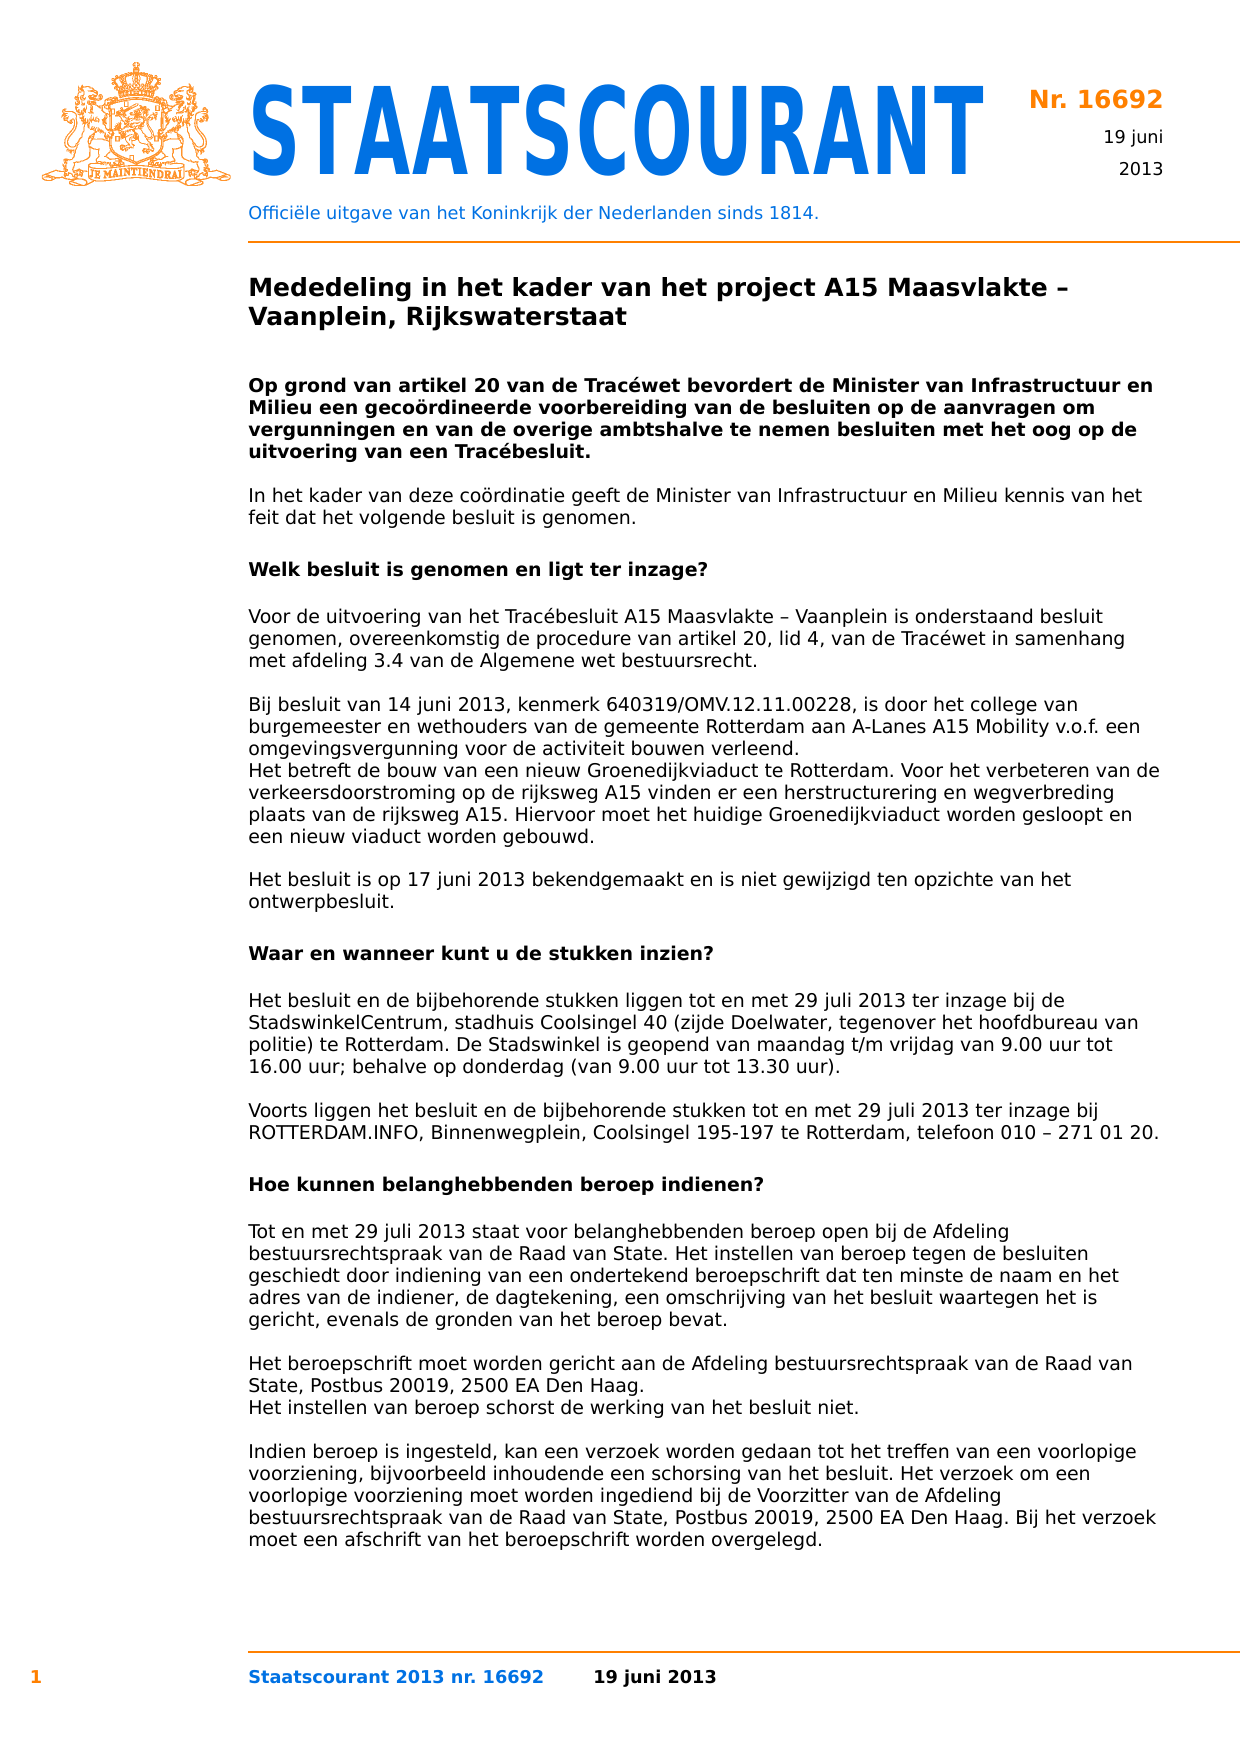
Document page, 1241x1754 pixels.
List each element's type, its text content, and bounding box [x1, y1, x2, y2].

text Het besluit en de bijbehorende stukken liggen tot en met 29 juli 2013 ter inzage bij de StadswinkelCentrum, stadhuis Coolsingel 40 (zijde Doelwater, tegenover het hoofdbureau van politie) te Rotterdam. De Stadswinkel is geopend van maandag t/m vrijdag van 9.00 uur tot 16.00 uur; behalve op donderdag (van 9.00 uur tot 13.30 uur). [248, 990, 1163, 1078]
text In het kader van deze coördinatie geeft de Minister van Infrastructuur en Milieu kennis van het feit dat het volgende besluit is genomen. [248, 485, 1163, 529]
text Het instellen van beroep schorst de werking van het besluit niet. [248, 1397, 1163, 1419]
table_header Nr. 16692 [998, 62, 1240, 121]
text Het betreft de bouw van een nieuw Groenedijkviaduct te Rotterdam. Voor het verbeteren van de verkeersdoorstroming op de rijksweg A15 vinden er een herstructurering en wegverbreding plaats van de rijksweg A15. Hiervoor moet het huidige Groenedijkviaduct worden gesloopt en een nieuw viaduct worden gebouwd. [248, 759, 1163, 847]
table_header STAATSCOURANT [248, 62, 998, 203]
subtitle Mededeling in het kader van het project A15 Maasvlakte – Vaanplein, Rijkswaterstaat [248, 273, 1163, 331]
text Tot en met 29 juli 2013 staat voor belanghebbenden beroep open bij de Afdeling bestuursrechtspraak van de Raad van State. Het instellen van beroep tegen de besluiten geschiedt door indiening van een ondertekend beroepschrift dat ten minste de naam en het adres van de indiener, de dagtekening, een omschrijving van het besluit waartegen het is gericht, evenals de gronden van het beroep bevat. [248, 1221, 1163, 1331]
table_cell 19 juni [998, 121, 1240, 153]
text Op grond van artikel 20 van de Tracéwet bevordert de Minister van Infrastructuur en Milieu een gecoördineerde voorbereiding van de besluiten op de aanvragen om vergunningen en van de overige ambtshalve te nemen besluiten met het oog op de uitvoering van een Tracébesluit. [248, 375, 1163, 463]
subtitle Waar en wanneer kunt u de stukken inzien? [248, 943, 1163, 965]
table_cell 2013 [998, 153, 1240, 203]
subtitle Hoe kunnen belanghebbenden beroep indienen? [248, 1174, 1163, 1196]
text Voor de uitvoering van het Tracébesluit A15 Maasvlakte – Vaanplein is onderstaand besluit genomen, overeenkomstig de procedure van artikel 20, lid 4, van de Tracéwet in samenhang met afdeling 3.4 van de Algemene wet bestuursrecht. [248, 606, 1163, 672]
text Indien beroep is ingesteld, kan een verzoek worden gedaan tot het treffen van een voorlopige voorziening, bijvoorbeeld inhoudende een schorsing van het besluit. Het verzoek om een voorlopige voorziening moet worden ingediend bij de Voorzitter van de Afdeling bestuursrechtspraak van de Raad van State, Postbus 20019, 2500 EA Den Haag. Bij het verzoek moet een afschrift van het beroepschrift worden overgelegd. [248, 1441, 1163, 1551]
text Bij besluit van 14 juni 2013, kenmerk 640319/OMV.12.11.00228, is door het college van burgemeester en wethouders van de gemeente Rotterdam aan A-Lanes A15 Mobility v.o.f. een omgevingsvergunning voor de activiteit bouwen verleend. [248, 694, 1163, 759]
subtitle Welk besluit is genomen en ligt ter inzage? [248, 559, 1163, 581]
table_cell Officiële uitgave van het Koninkrijk der Nederlanden sinds 1814. [248, 203, 1240, 241]
table_header [25, 62, 248, 241]
text Voorts liggen het besluit en de bijbehorende stukken tot en met 29 juli 2013 ter inzage bij ROTTERDAM.INFO, Binnenwegplein, Coolsingel 195-197 te Rotterdam, telefoon 010 – 271 01 20. [248, 1100, 1163, 1144]
picture [41, 62, 231, 186]
text Het beroepschrift moet worden gericht aan de Afdeling bestuursrechtspraak van de Raad van State, Postbus 20019, 2500 EA Den Haag. [248, 1353, 1163, 1397]
text Het besluit is op 17 juni 2013 bekendgemaakt en is niet gewijzigd ten opzichte van het ontwerpbesluit. [248, 869, 1163, 913]
